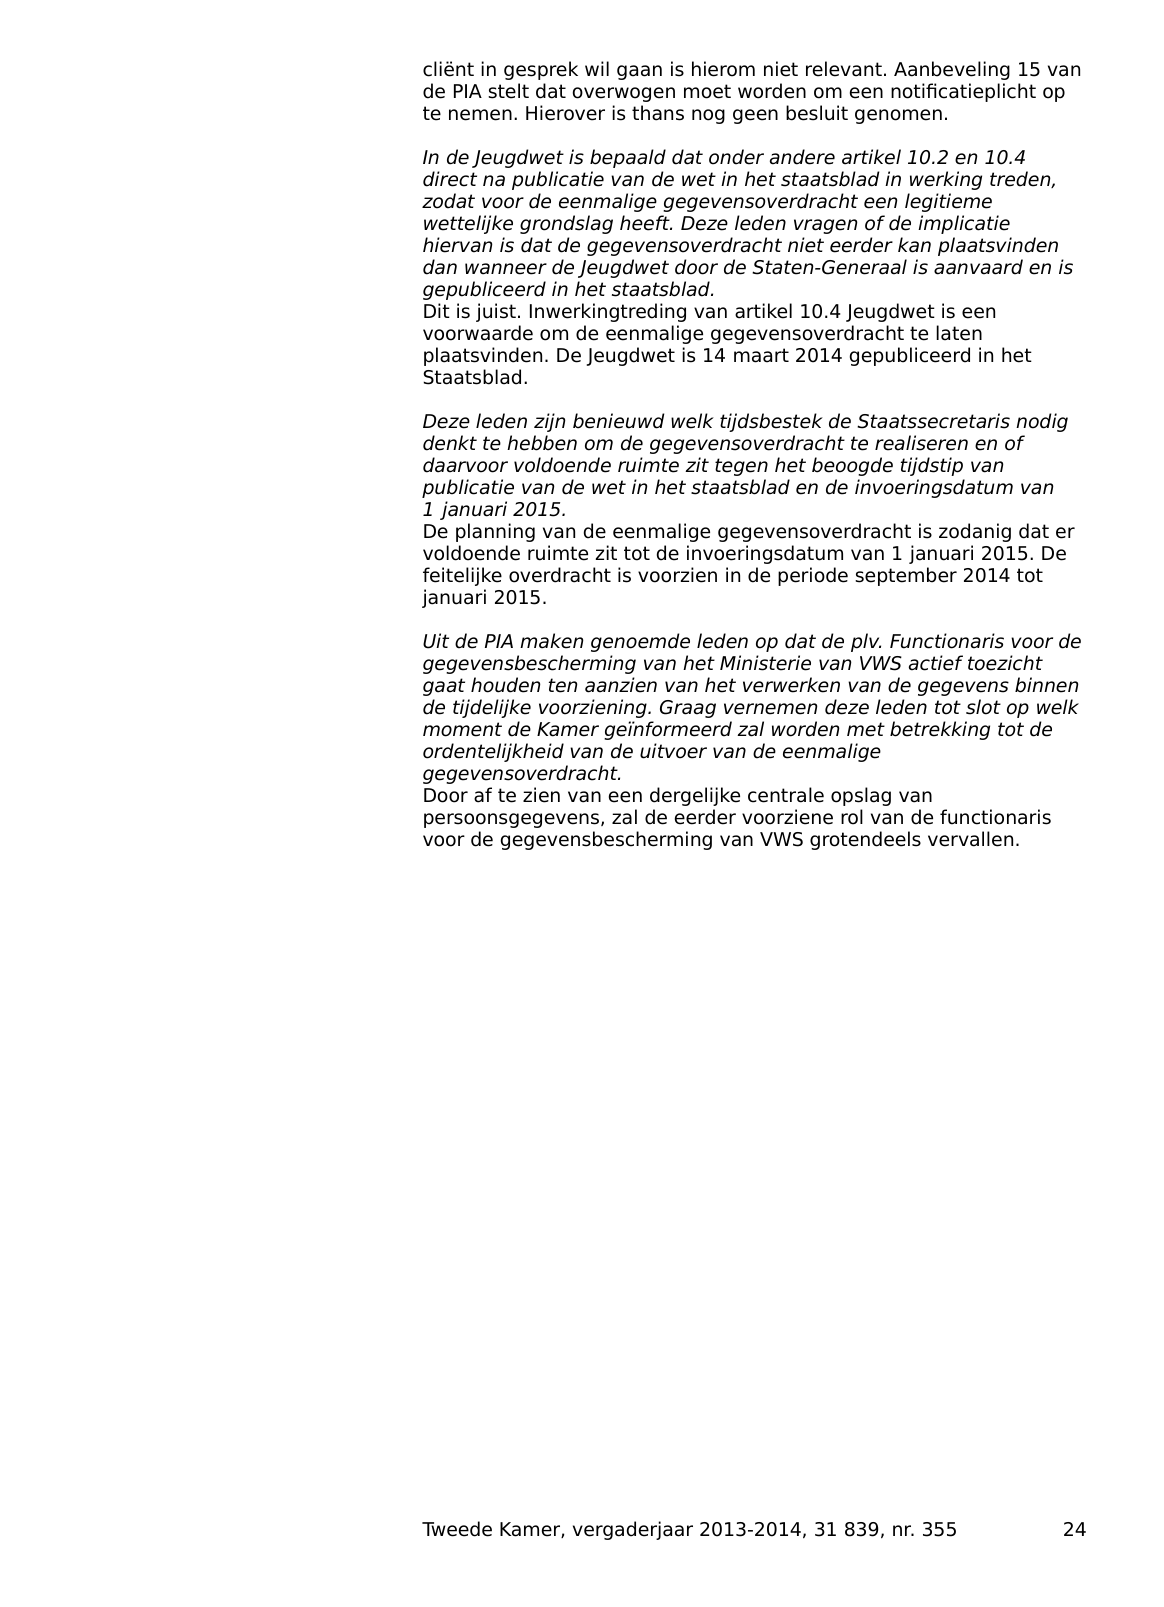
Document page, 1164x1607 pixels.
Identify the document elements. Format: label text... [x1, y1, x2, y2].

text cliënt in gesprek wil gaan is hierom niet relevant. Aanbeveling 15 van de PIA stelt dat overwogen moet worden om een notificatieplicht op te nemen. Hierover is thans nog geen besluit genomen. [422, 59, 1087, 125]
text Uit de PIA maken genoemde leden op dat de plv. Functionaris voor de gegevensbescherming van het Ministerie van VWS actief toezicht gaat houden ten aanzien van het verwerken van de gegevens binnen de tijdelijke voorziening. Graag vernemen deze leden tot slot op welk moment de Kamer geïnformeerd zal worden met betrekking tot de ordentelijkheid van de uitvoer van de eenmalige gegevensoverdracht. [422, 631, 1087, 785]
text Door af te zien van een dergelijke centrale opslag van persoonsgegevens, zal de eerder voorziene rol van de functionaris voor de gegevensbescherming van VWS grotendeels vervallen. [422, 785, 1087, 851]
text Dit is juist. Inwerkingtreding van artikel 10.4 Jeugdwet is een voorwaarde om de eenmalige gegevensoverdracht te laten plaatsvinden. De Jeugdwet is 14 maart 2014 gepubliceerd in het Staatsblad. [422, 301, 1087, 389]
text De planning van de eenmalige gegevensoverdracht is zodanig dat er voldoende ruimte zit tot de invoeringsdatum van 1 januari 2015. De feitelijke overdracht is voorzien in de periode september 2014 tot januari 2015. [422, 521, 1087, 609]
text Deze leden zijn benieuwd welk tijdsbestek de Staatssecretaris nodig denkt te hebben om de gegevensoverdracht te realiseren en of daarvoor voldoende ruimte zit tegen het beoogde tijdstip van publicatie van de wet in het staatsblad en de invoeringsdatum van 1 januari 2015. [422, 411, 1087, 521]
text In de Jeugdwet is bepaald dat onder andere artikel 10.2 en 10.4 direct na publicatie van de wet in het staatsblad in werking treden, zodat voor de eenmalige gegevensoverdracht een legitieme wettelijke grondslag heeft. Deze leden vragen of de implicatie hiervan is dat de gegevensoverdracht niet eerder kan plaatsvinden dan wanneer de Jeugdwet door de Staten-Generaal is aanvaard en is gepubliceerd in het staatsblad. [422, 147, 1087, 301]
